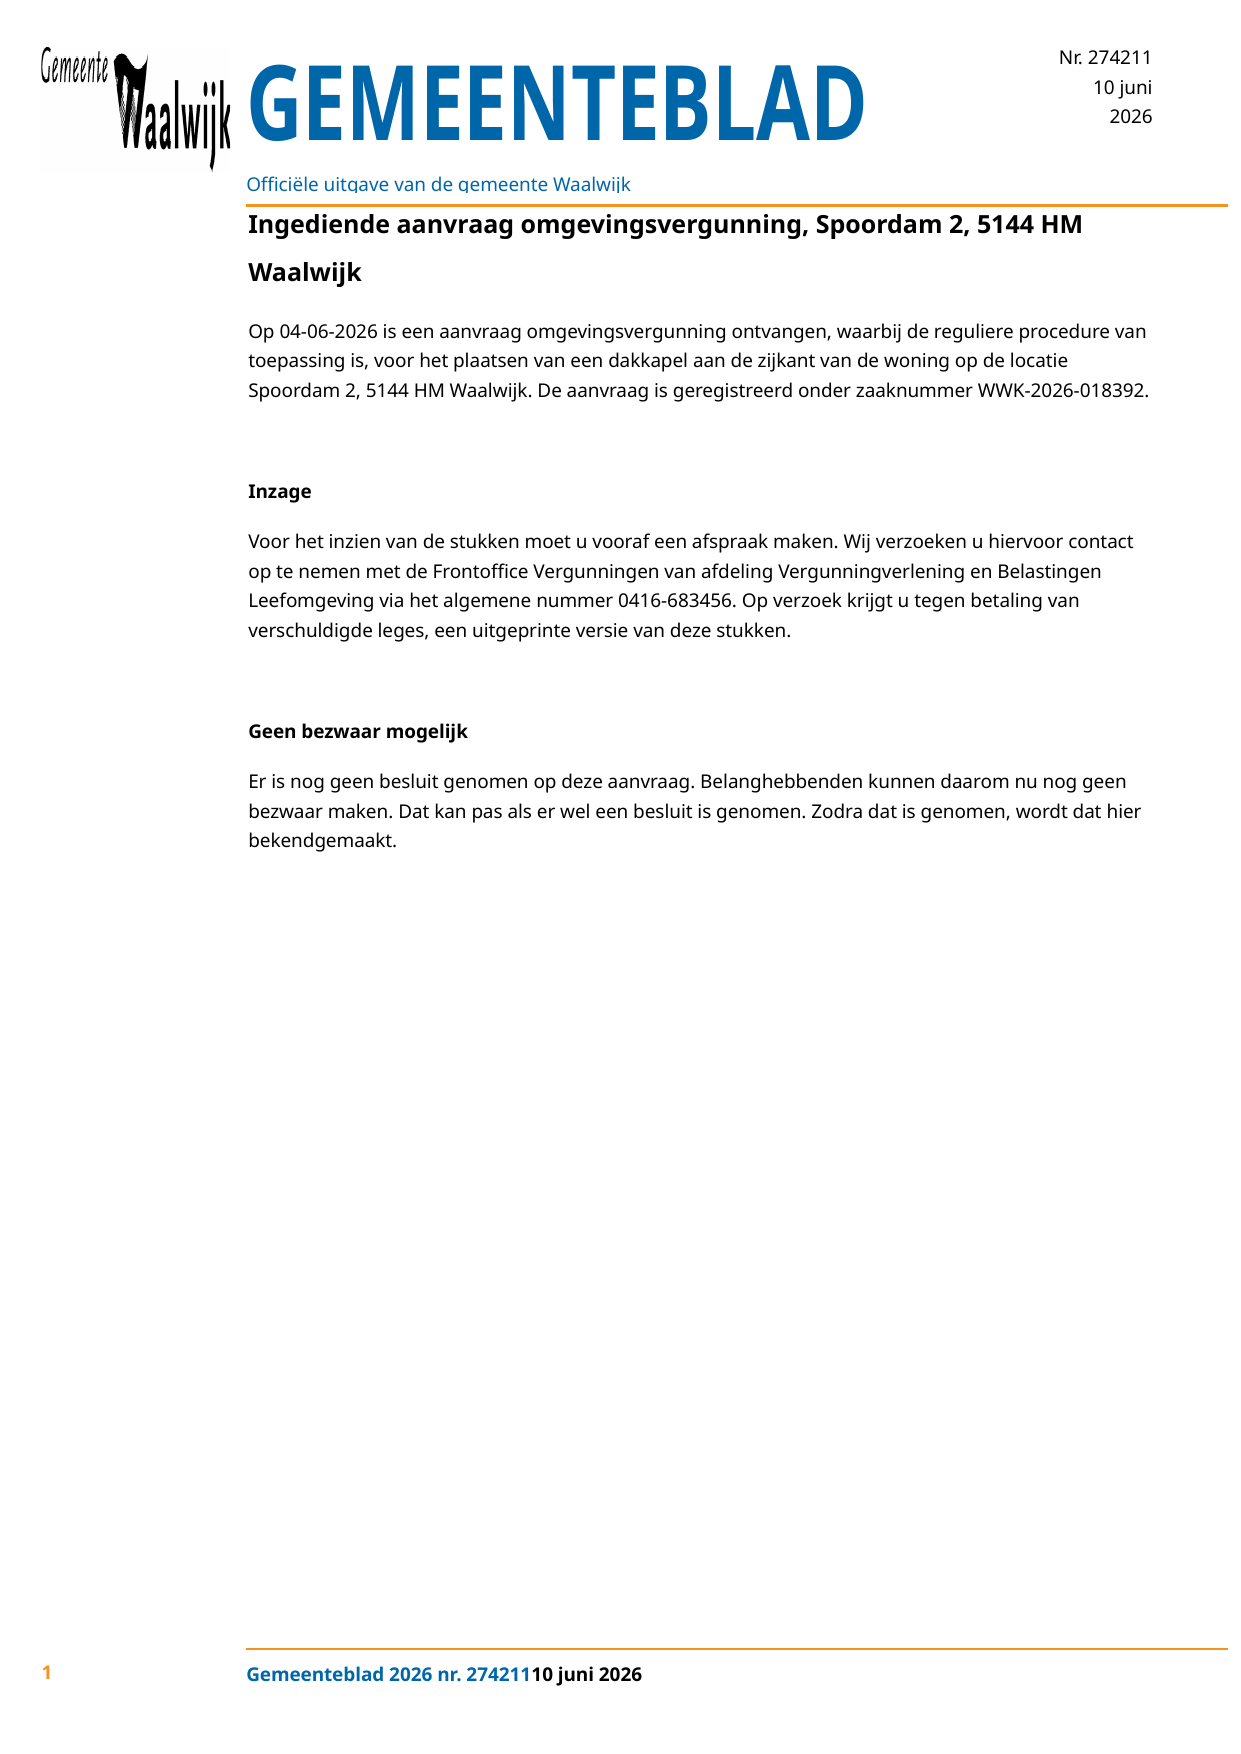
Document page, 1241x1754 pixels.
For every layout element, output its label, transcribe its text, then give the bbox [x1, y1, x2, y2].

text Op 04-06-2026 is een aanvraag omgevingsvergunning ontvangen, waarbij de reguliere procedure van toepassing is, voor het plaatsen van een dakkapel aan de zijkant van de woning op de locatie Spoordam 2, 5144 HM Waalwijk. De aanvraag is geregistreerd onder zaaknummer WWK-2026-018392. [248, 318, 1152, 403]
text Geen bezwaar mogelijk [248, 718, 1152, 744]
text Ingediende aanvraag omgevingsvergunning, Spoordam 2, 5144 HM Waalwijk [248, 207, 1152, 288]
text Inzage [248, 478, 1152, 504]
text Voor het inzien van de stukken moet u vooraf een afspraak maken. Wij verzoeken u hiervoor contact op te nemen met de Frontoffice Vergunningen van afdeling Vergunningverlening en Belastingen Leefomgeving via het algemene nummer 0416-683456. Op verzoek krijgt u tegen betaling van verschuldigde leges, een uitgeprinte versie van deze stukken. [248, 528, 1152, 643]
picture [41, 47, 231, 172]
text Er is nog geen besluit genomen op deze aanvraag. Belanghebbenden kunnen daarom nu nog geen bezwaar maken. Dat kan pas als er wel een besluit is genomen. Zodra dat is genomen, wordt dat hier bekendgemaakt. [248, 768, 1152, 853]
